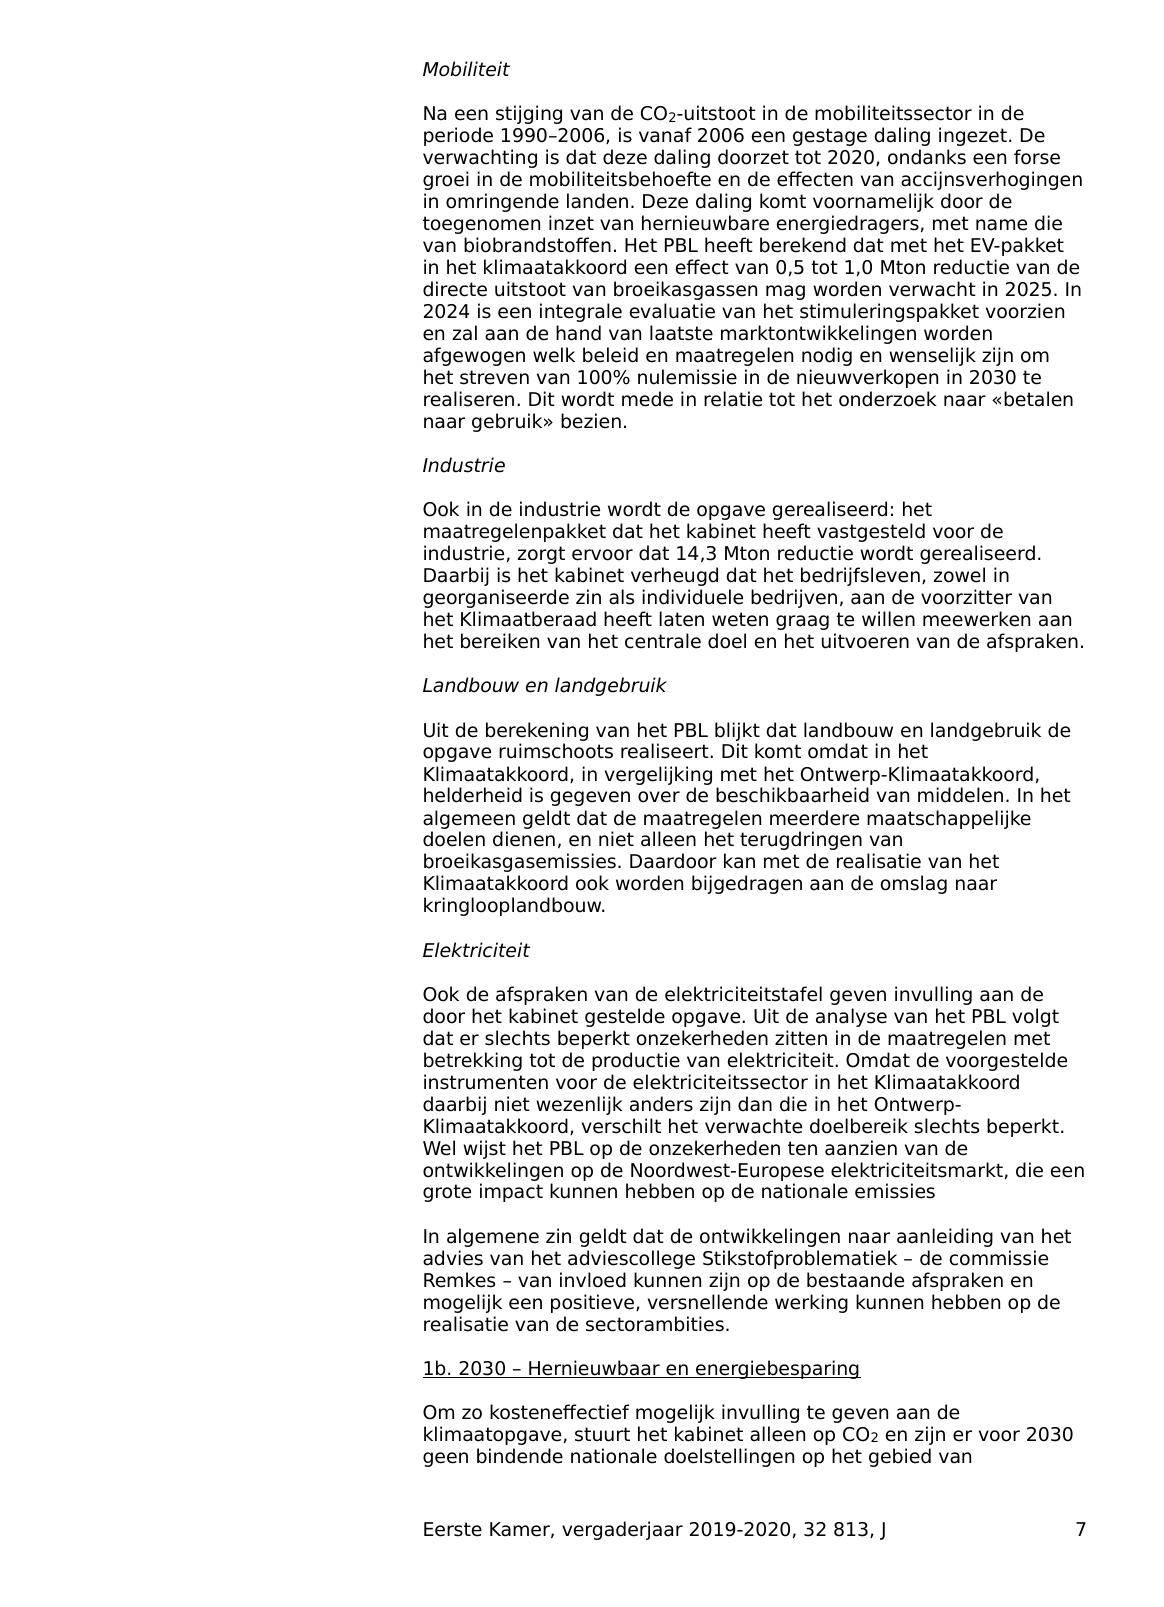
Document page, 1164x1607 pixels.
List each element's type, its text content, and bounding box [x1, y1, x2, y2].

text In algemene zin geldt dat de ontwikkelingen naar aanleiding van het advies van het adviescollege Stikstofproblematiek – de commissie Remkes – van invloed kunnen zijn op de bestaande afspraken en mogelijk een positieve, versnellende werking kunnen hebben op de realisatie van de sectorambities. [422, 1226, 1087, 1336]
text Uit de berekening van het PBL blijkt dat landbouw en landgebruik de opgave ruimschoots realiseert. Dit komt omdat in het Klimaatakkoord, in vergelijking met het Ontwerp-Klimaatakkoord, helderheid is gegeven over de beschikbaarheid van middelen. In het algemeen geldt dat de maatregelen meerdere maatschappelijke doelen dienen, en niet alleen het terugdringen van broeikasgasemissies. Daardoor kan met de realisatie van het Klimaatakkoord ook worden bijgedragen aan de omslag naar kringlooplandbouw. [422, 719, 1087, 917]
subtitle Industrie [422, 455, 1087, 477]
subtitle Mobiliteit [422, 59, 1087, 81]
text Na een stijging van de CO2-uitstoot in de mobiliteitssector in de periode 1990–2006, is vanaf 2006 een gestage daling ingezet. De verwachting is dat deze daling doorzet tot 2020, ondanks een forse groei in de mobiliteitsbehoefte en de effecten van accijnsverhogingen in omringende landen. Deze daling komt voornamelijk door de toegenomen inzet van hernieuwbare energiedragers, met name die van biobrandstoffen. Het PBL heeft berekend dat met het EV-pakket in het klimaatakkoord een effect van 0,5 tot 1,0 Mton reductie van de directe uitstoot van broeikasgassen mag worden verwacht in 2025. In 2024 is een integrale evaluatie van het stimuleringspakket voorzien en zal aan de hand van laatste marktontwikkelingen worden afgewogen welk beleid en maatregelen nodig en wenselijk zijn om het streven van 100% nulemissie in de nieuwverkopen in 2030 te realiseren. Dit wordt mede in relatie tot het onderzoek naar «betalen naar gebruik» bezien. [422, 103, 1087, 433]
subtitle Landbouw en landgebruik [422, 675, 1087, 697]
subtitle 1b. 2030 – Hernieuwbaar en energiebesparing [422, 1358, 1087, 1380]
subtitle Elektriciteit [422, 939, 1087, 961]
text Ook in de industrie wordt de opgave gerealiseerd: het maatregelenpakket dat het kabinet heeft vastgesteld voor de industrie, zorgt ervoor dat 14,3 Mton reductie wordt gerealiseerd. Daarbij is het kabinet verheugd dat het bedrijfsleven, zowel in georganiseerde zin als individuele bedrijven, aan de voorzitter van het Klimaatberaad heeft laten weten graag te willen meewerken aan het bereiken van het centrale doel en het uitvoeren van de afspraken. [422, 499, 1087, 653]
text Ook de afspraken van de elektriciteitstafel geven invulling aan de door het kabinet gestelde opgave. Uit de analyse van het PBL volgt dat er slechts beperkt onzekerheden zitten in de maatregelen met betrekking tot de productie van elektriciteit. Omdat de voorgestelde instrumenten voor de elektriciteitssector in het Klimaatakkoord daarbij niet wezenlijk anders zijn dan die in het Ontwerp-Klimaatakkoord, verschilt het verwachte doelbereik slechts beperkt. Wel wijst het PBL op de onzekerheden ten aanzien van de ontwikkelingen op de Noordwest-Europese elektriciteitsmarkt, die een grote impact kunnen hebben op de nationale emissies [422, 984, 1087, 1203]
text Om zo kosteneffectief mogelijk invulling te geven aan de klimaatopgave, stuurt het kabinet alleen op CO2 en zijn er voor 2030 geen bindende nationale doelstellingen op het gebied van [422, 1402, 1087, 1468]
